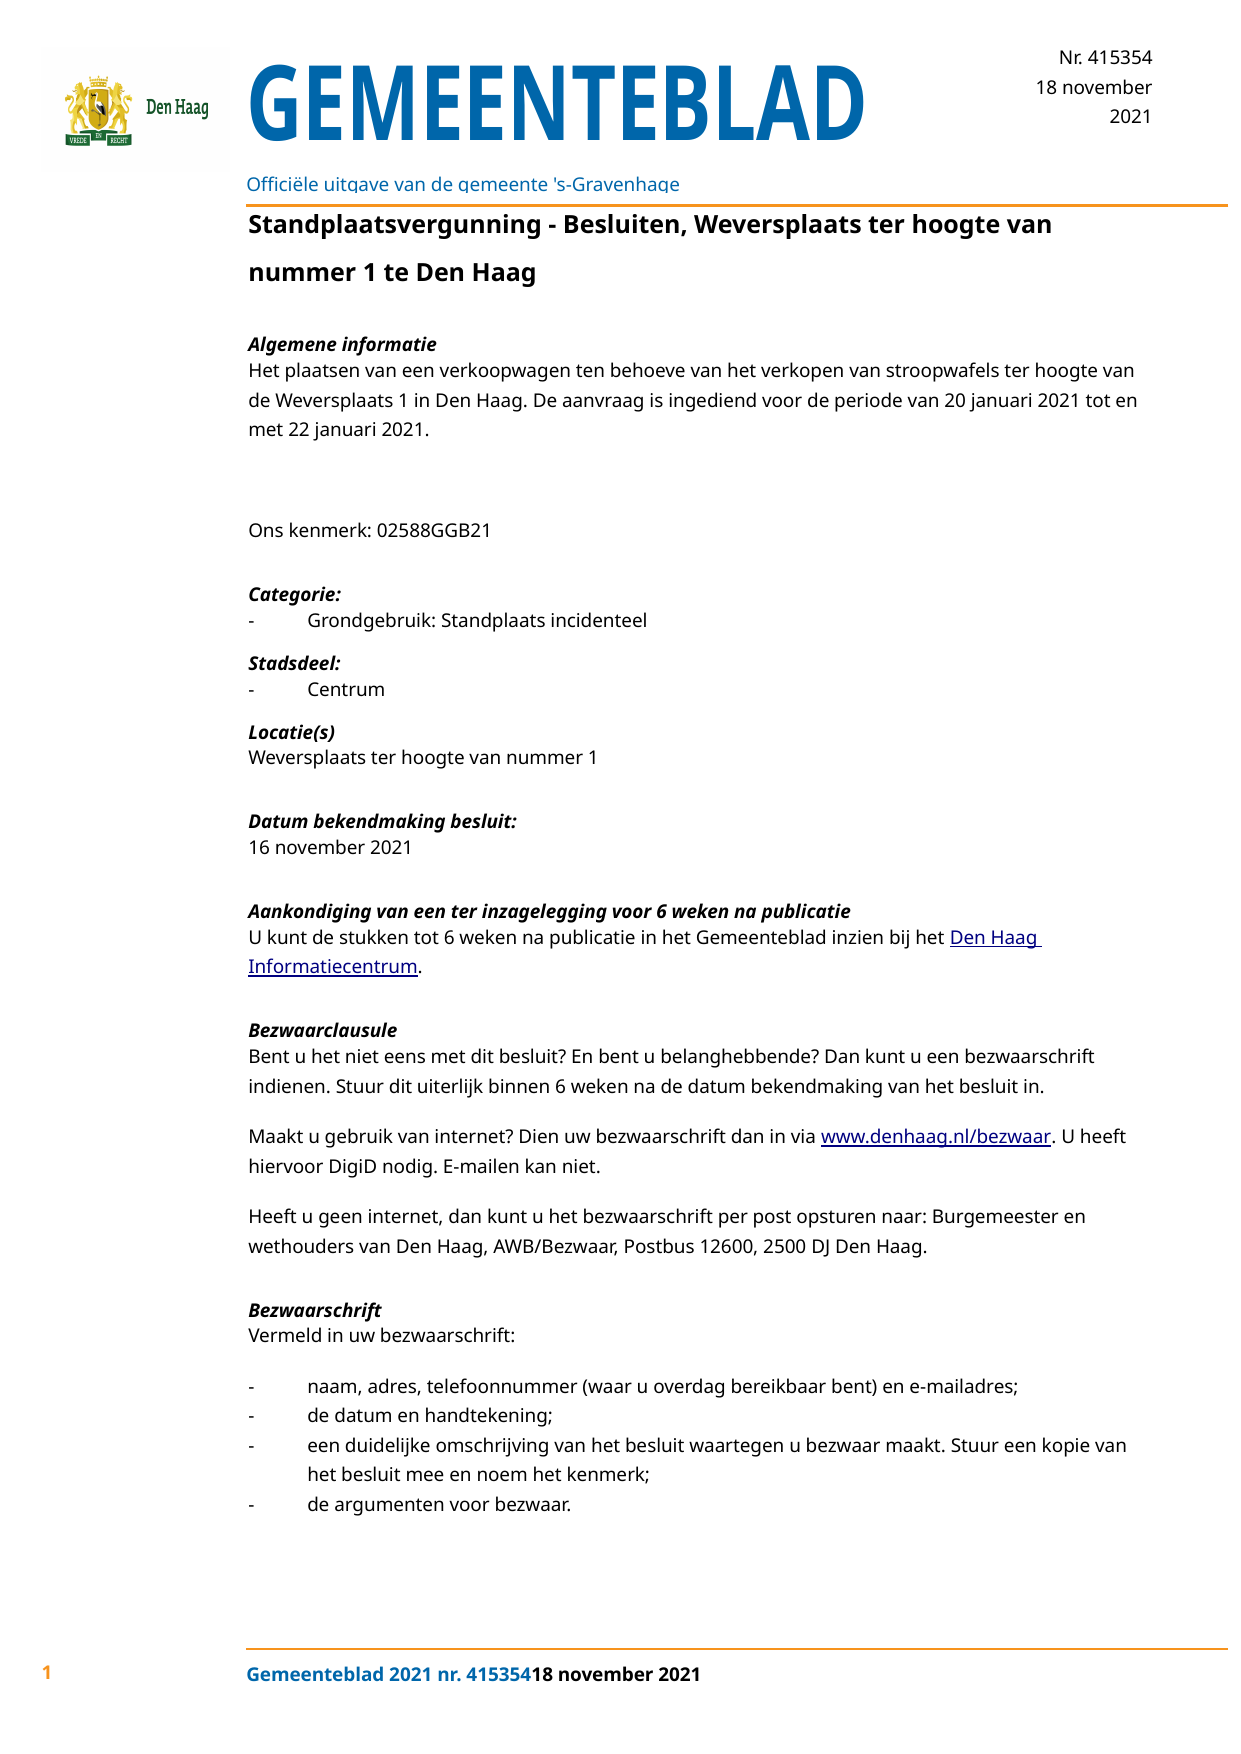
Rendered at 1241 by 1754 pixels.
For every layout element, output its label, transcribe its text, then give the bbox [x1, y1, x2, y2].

text Locatie(s) [248, 719, 1152, 744]
list de datum en handtekening; [248, 1402, 1152, 1428]
text Bezwaarclausule [248, 1017, 1152, 1043]
text Bent u het niet eens met dit besluit? En bent u belanghebbende? Dan kunt u een bezwaarschrift indienen. Stuur dit uiterlijk binnen 6 weken na de datum bekendmaking van het besluit in. [248, 1043, 1152, 1098]
list Centrum [248, 676, 1152, 701]
picture [41, 47, 231, 172]
text Het plaatsen van een verkoopwagen ten behoeve van het verkopen van stroopwafels ter hoogte van de Weversplaats 1 in Den Haag. De aanvraag is ingediend voor de periode van 20 januari 2021 tot en met 22 januari 2021. [248, 357, 1152, 442]
text Categorie: [248, 581, 1152, 607]
text Aankondiging van een ter inzagelegging voor 6 weken na publicatie [248, 898, 1152, 924]
list de argumenten voor bezwaar. [248, 1491, 1152, 1517]
text Heeft u geen internet, dan kunt u het bezwaarschrift per post opsturen naar: Burgemeester en wethouders van Den Haag, AWB/Bezwaar, Postbus 12600, 2500 DJ Den Haag. [248, 1203, 1152, 1258]
text Standplaatsvergunning - Besluiten, Weversplaats ter hoogte van nummer 1 te Den Haag [248, 207, 1152, 288]
text Maakt u gebruik van internet? Dien uw bezwaarschrift dan in via www.denhaag.nl/bezwaar. U heeft hiervoor DigiD nodig. E-mailen kan niet. [248, 1123, 1152, 1178]
text Ons kenmerk: 02588GGB21 [248, 517, 1152, 543]
list een duidelijke omschrijving van het besluit waartegen u bezwaar maakt. Stuur een kopie van het besluit mee en noem het kenmerk; [248, 1432, 1152, 1487]
list naam, adres, telefoonnummer (waar u overdag bereikbaar bent) en e-mailadres; [248, 1373, 1152, 1399]
text 16 november 2021 [248, 834, 1152, 860]
text Algemene informatie [248, 331, 1152, 357]
text Datum bekendmaking besluit: [248, 808, 1152, 834]
text Vermeld in uw bezwaarschrift: [248, 1322, 1152, 1348]
list Grondgebruik: Standplaats incidenteel [248, 607, 1152, 633]
text Bezwaarschrift [248, 1297, 1152, 1322]
text Stadsdeel: [248, 650, 1152, 676]
text U kunt de stukken tot 6 weken na publicatie in het Gemeenteblad inzien bij het Den Haag Informatiecentrum. [248, 924, 1152, 979]
text Weversplaats ter hoogte van nummer 1 [248, 744, 1152, 770]
